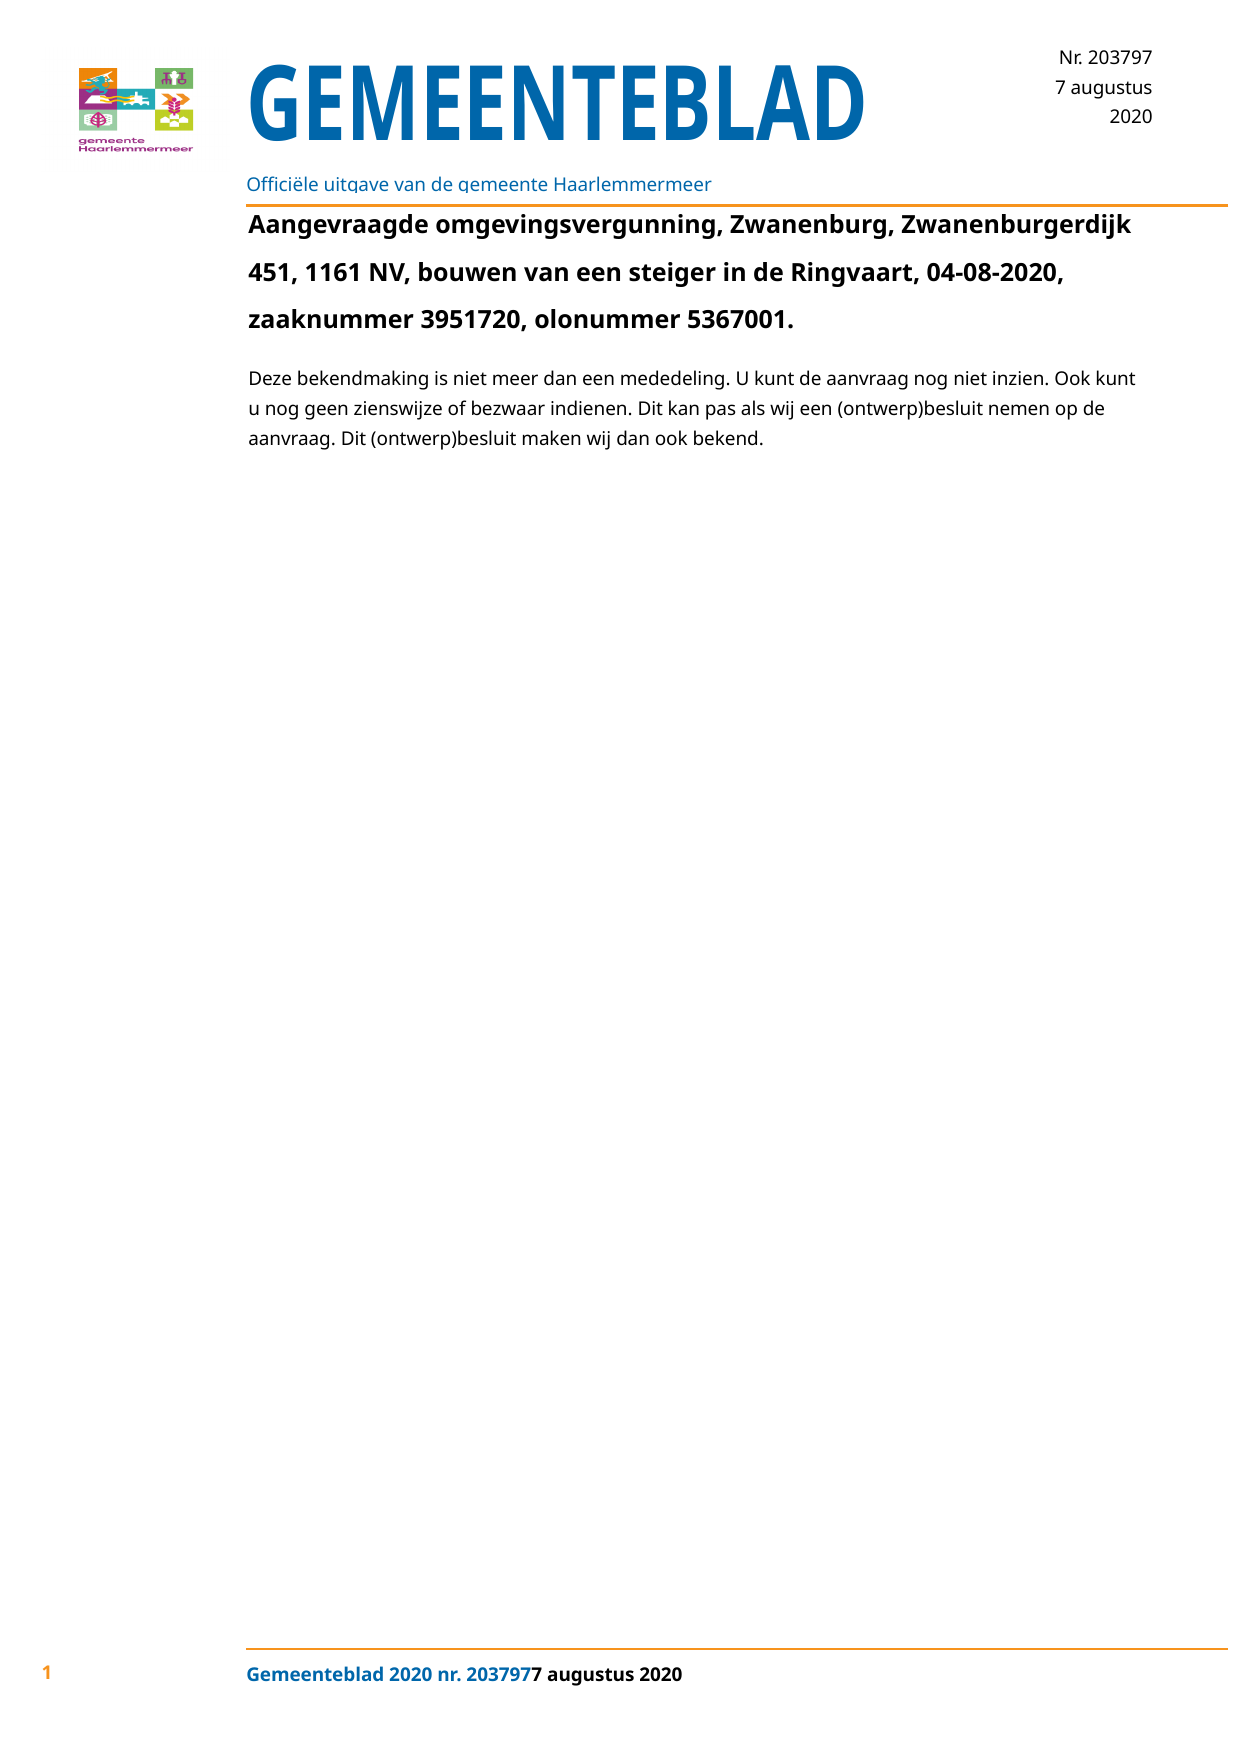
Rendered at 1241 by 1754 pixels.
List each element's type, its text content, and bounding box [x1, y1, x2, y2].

picture [41, 47, 231, 172]
text Deze bekendmaking is niet meer dan een mededeling. U kunt de aanvraag nog niet inzien. Ook kunt u nog geen zienswijze of bezwaar indienen. Dit kan pas als wij een (ontwerp)besluit nemen op de aanvraag. Dit (ontwerp)besluit maken wij dan ook bekend. [248, 366, 1152, 450]
text Aangevraagde omgevingsvergunning, Zwanenburg, Zwanenburgerdijk 451, 1161 NV, bouwen van een steiger in de Ringvaart, 04-08-2020, zaaknummer 3951720, olonummer 5367001. [248, 207, 1152, 336]
